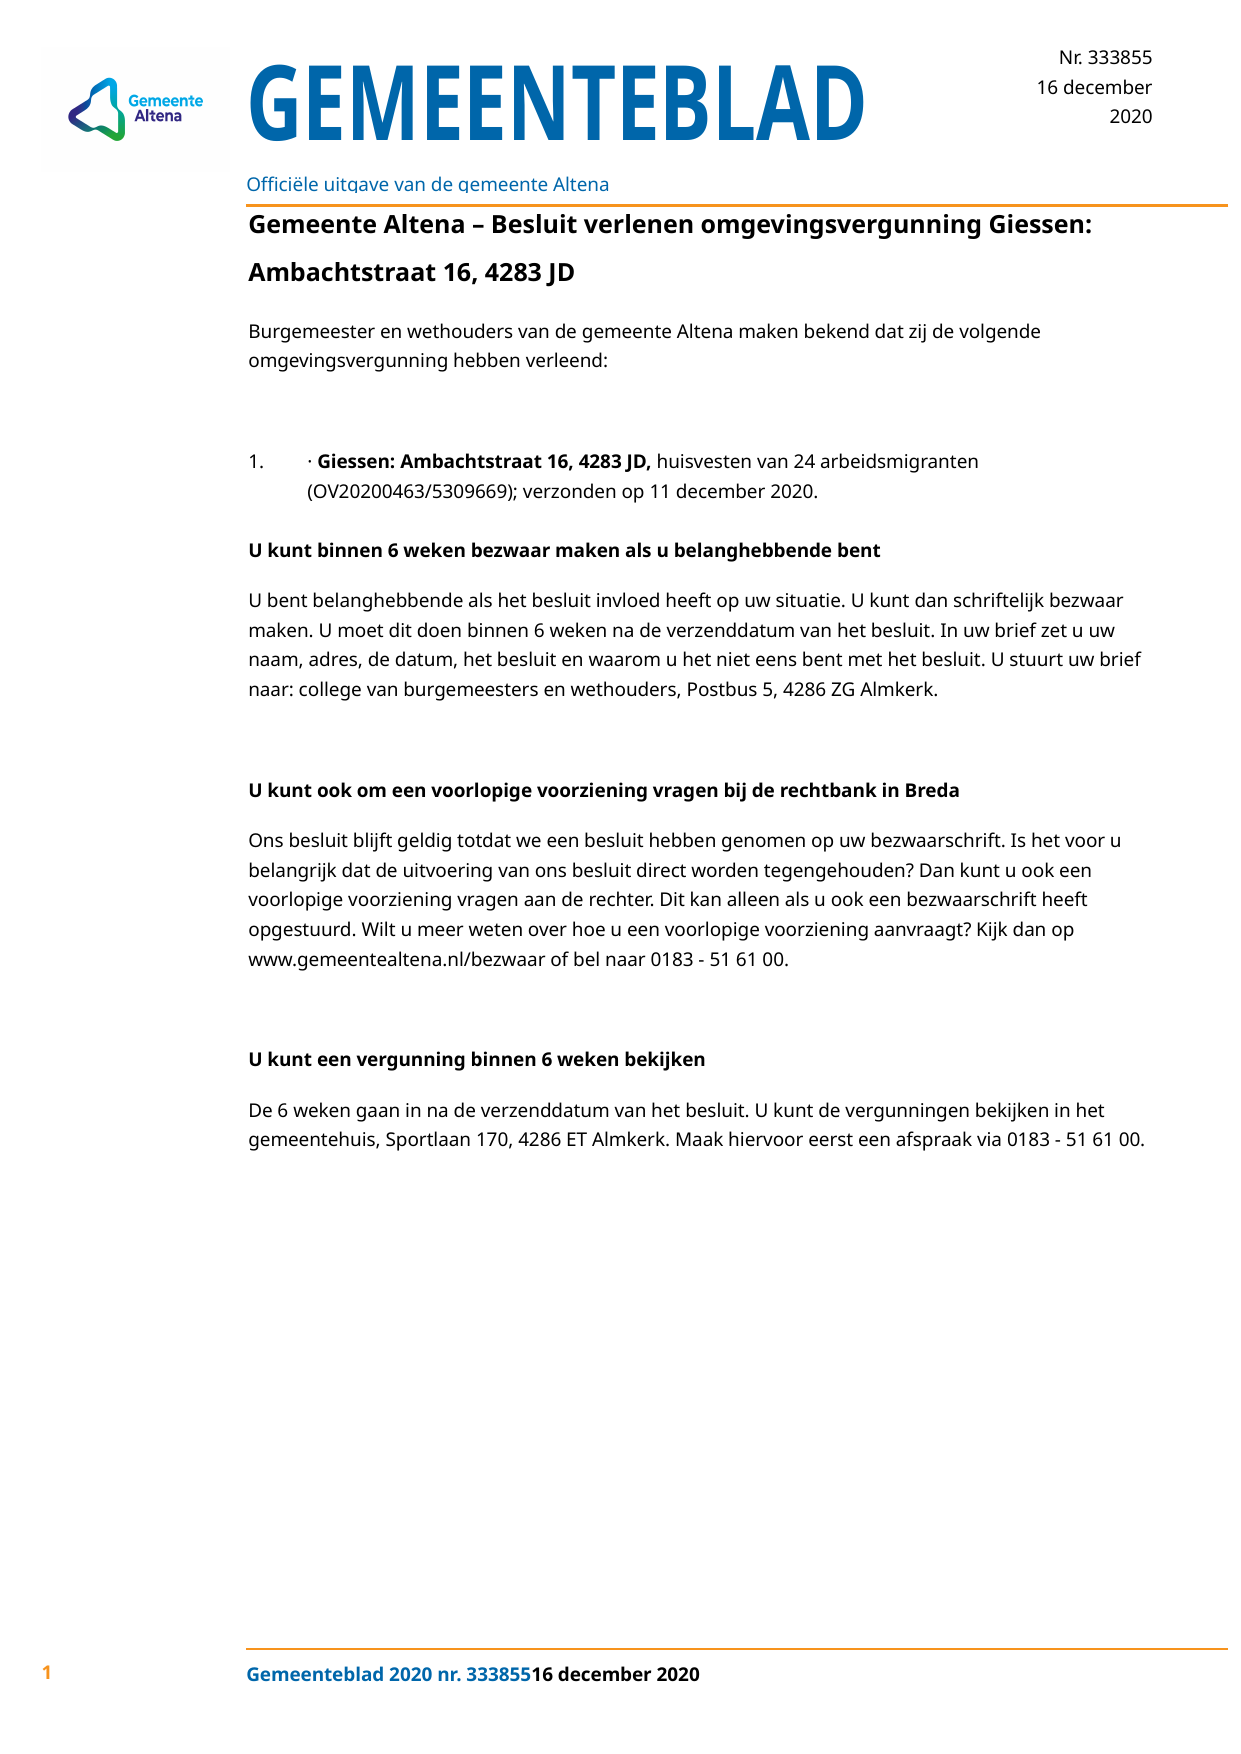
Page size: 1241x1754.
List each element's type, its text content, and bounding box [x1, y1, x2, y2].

text U kunt binnen 6 weken bezwaar maken als u belanghebbende bent [248, 537, 1152, 563]
text Ons besluit blijft geldig totdat we een besluit hebben genomen op uw bezwaarschrift. Is het voor u belangrijk dat de uitvoering van ons besluit direct worden tegengehouden? Dan kunt u ook een voorlopige voorziening vragen aan de rechter. Dit kan alleen als u ook een bezwaarschrift heeft opgestuurd. Wilt u meer weten over hoe u een voorlopige voorziening aanvraagt? Kijk dan op www.gemeentealtena.nl/bezwaar of bel naar 0183 - 51 61 00. [248, 827, 1152, 972]
picture [41, 47, 231, 172]
text Gemeente Altena – Besluit verlenen omgevingsvergunning Giessen: Ambachtstraat 16, 4283 JD [248, 207, 1152, 288]
text U kunt een vergunning binnen 6 weken bekijken [248, 1047, 1152, 1072]
list · Giessen: Ambachtstraat 16, 4283 JD, huisvesten van 24 arbeidsmigranten (OV20200463/5309669); verzonden op 11 december 2020. [248, 448, 1152, 504]
text De 6 weken gaan in na de verzenddatum van het besluit. U kunt de vergunningen bekijken in het gemeentehuis, Sportlaan 170, 4286 ET Almkerk. Maak hiervoor eerst een afspraak via 0183 - 51 61 00. [248, 1097, 1152, 1152]
text Burgemeester en wethouders van de gemeente Altena maken bekend dat zij de volgende omgevingsvergunning hebben verleend: [248, 318, 1152, 373]
text U bent belanghebbende als het besluit invloed heeft op uw situatie. U kunt dan schriftelijk bezwaar maken. U moet dit doen binnen 6 weken na de verzenddatum van het besluit. In uw brief zet u uw naam, adres, de datum, het besluit en waarom u het niet eens bent met het besluit. U stuurt uw brief naar: college van burgemeesters en wethouders, Postbus 5, 4286 ZG Almkerk. [248, 587, 1152, 702]
text U kunt ook om een voorlopige voorziening vragen bij de rechtbank in Breda [248, 777, 1152, 803]
